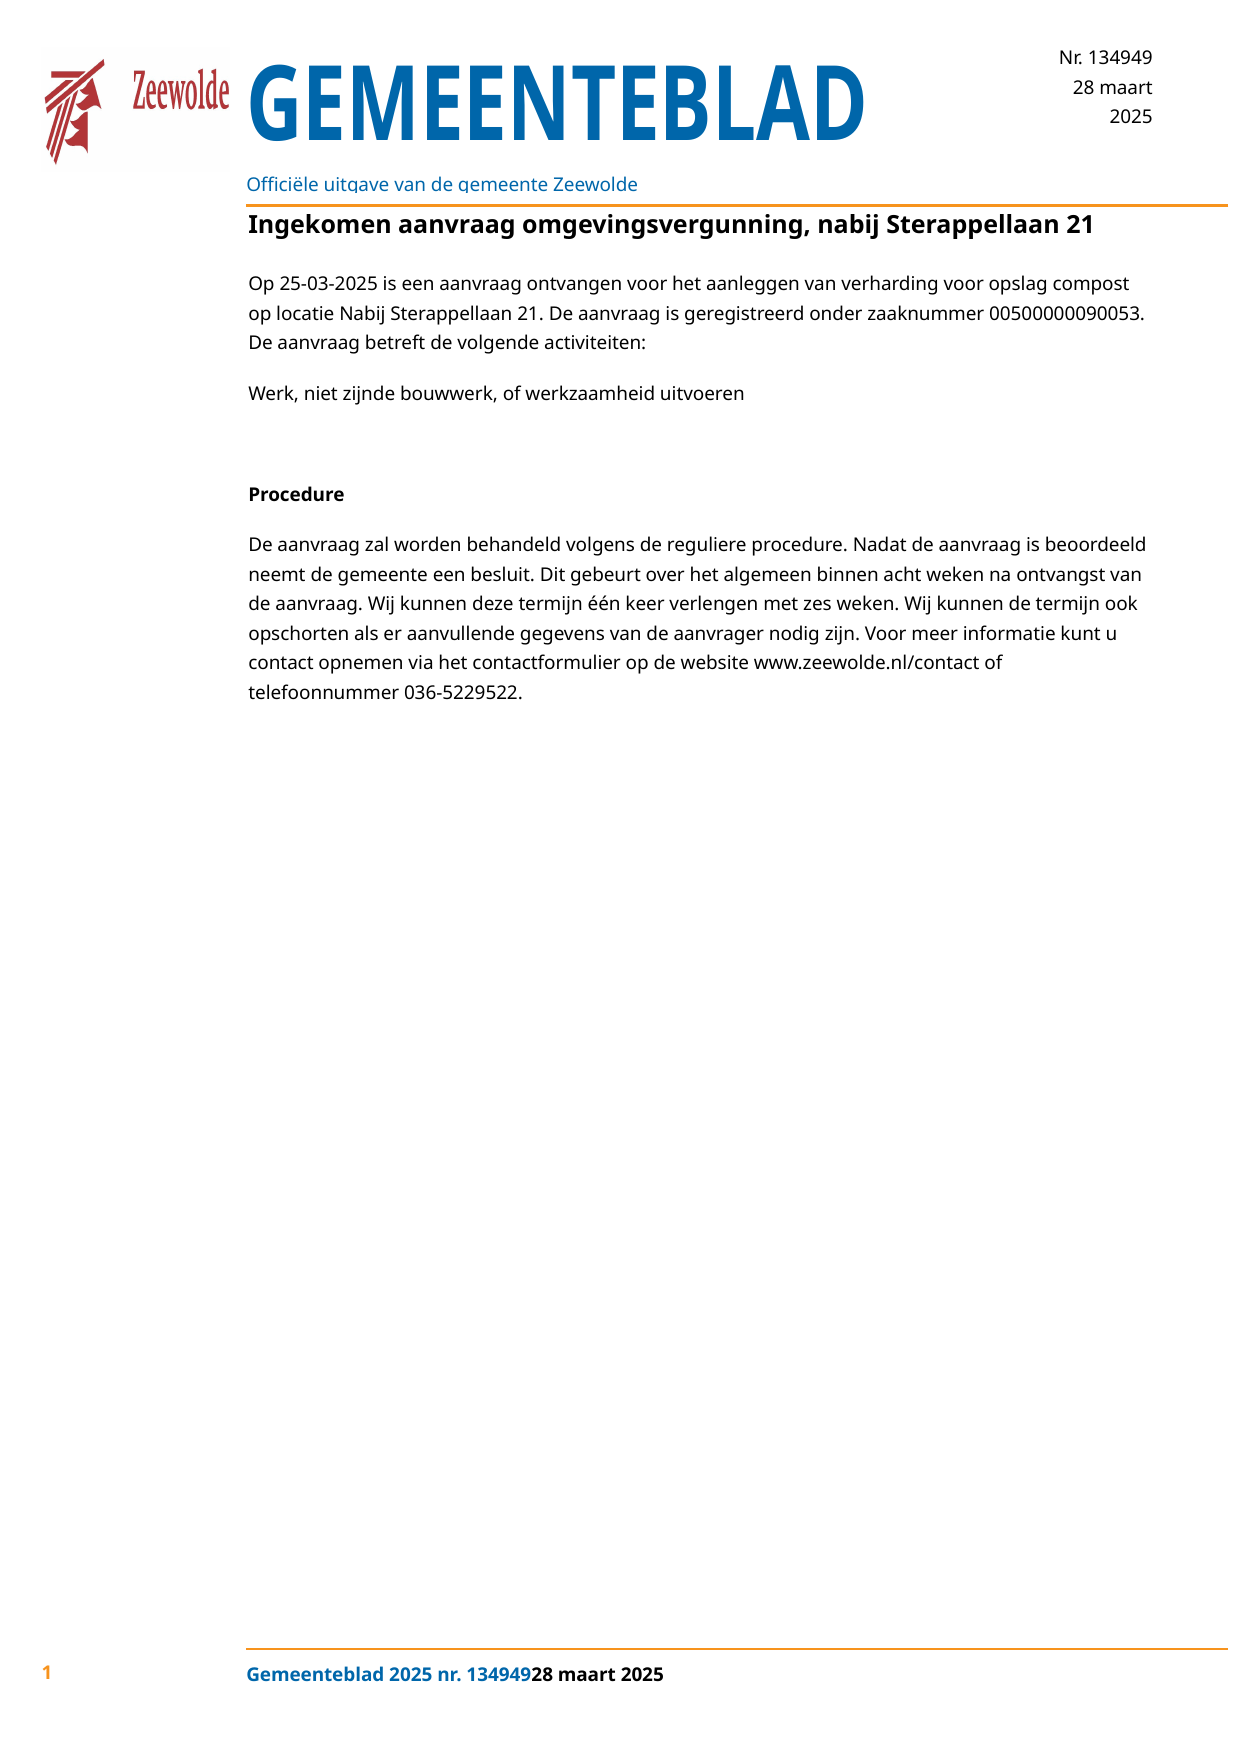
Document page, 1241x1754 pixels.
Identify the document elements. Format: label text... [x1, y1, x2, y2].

text De aanvraag zal worden behandeld volgens de reguliere procedure. Nadat de aanvraag is beoordeeld neemt de gemeente een besluit. Dit gebeurt over het algemeen binnen acht weken na ontvangst van de aanvraag. Wij kunnen deze termijn één keer verlengen met zes weken. Wij kunnen de termijn ook opschorten als er aanvullende gegevens van de aanvrager nodig zijn. Voor meer informatie kunt u contact opnemen via het contactformulier op de website www.zeewolde.nl/contact of telefoonnummer 036-5229522. [248, 531, 1152, 705]
text Ingekomen aanvraag omgevingsvergunning, nabij Sterappellaan 21 [248, 207, 1152, 241]
text Werk, niet zijnde bouwwerk, of werkzaamheid uitvoeren [248, 380, 1152, 406]
text Op 25-03-2025 is een aanvraag ontvangen voor het aanleggen van verharding voor opslag compost op locatie Nabij Sterappellaan 21. De aanvraag is geregistreerd onder zaaknummer 00500000090053. De aanvraag betreft de volgende activiteiten: [248, 270, 1152, 355]
picture [41, 47, 231, 172]
text Procedure [248, 481, 1152, 506]
